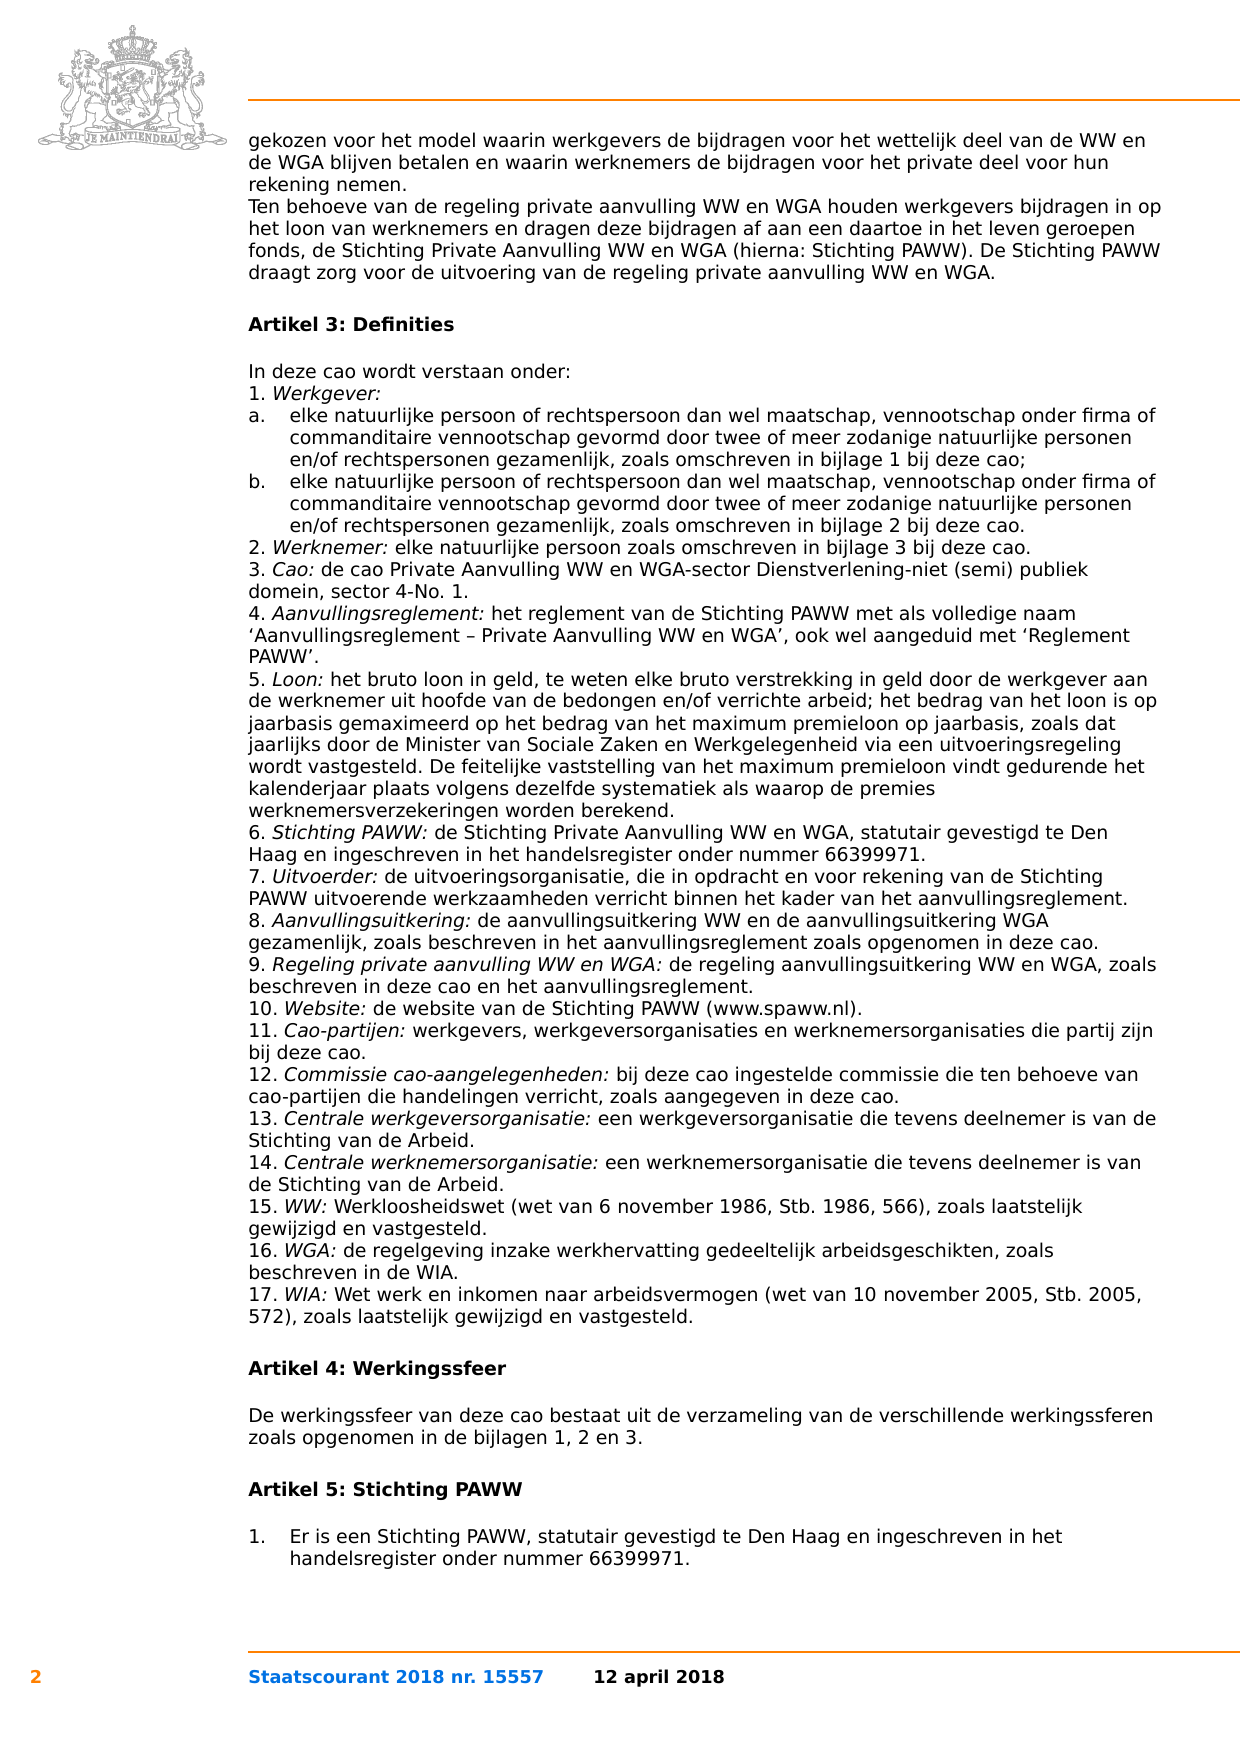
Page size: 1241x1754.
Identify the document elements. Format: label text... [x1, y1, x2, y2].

text 16. WGA: de regelgeving inzake werkhervatting gedeeltelijk arbeidsgeschikten, zoals beschreven in de WIA. [248, 1240, 1163, 1284]
picture [38, 25, 227, 150]
text In deze cao wordt verstaan onder: [248, 361, 1163, 383]
text 1. Werkgever: [248, 383, 1163, 405]
text 6. Stichting PAWW: de Stichting Private Aanvulling WW en WGA, statutair gevestigd te Den Haag en ingeschreven in het handelsregister onder nummer 66399971. [248, 822, 1163, 866]
text De werkingssfeer van deze cao bestaat uit de verzameling van de verschillende werkingssferen zoals opgenomen in de bijlagen 1, 2 en 3. [248, 1405, 1163, 1449]
text b. elke natuurlijke persoon of rechtspersoon dan wel maatschap, vennootschap onder firma of commanditaire vennootschap gevormd door twee of meer zodanige natuurlijke personen en/of rechtspersonen gezamenlijk, zoals omschreven in bijlage 2 bij deze cao. [248, 471, 1163, 537]
text 3. Cao: de cao Private Aanvulling WW en WGA-sector Dienstverlening-niet (semi) publiek domein, sector 4-No. 1. [248, 558, 1163, 602]
text 12. Commissie cao-aangelegenheden: bij deze cao ingestelde commissie die ten behoeve van cao-partijen die handelingen verricht, zoals aangegeven in deze cao. [248, 1064, 1163, 1108]
text 9. Regeling private aanvulling WW en WGA: de regeling aanvullingsuitkering WW en WGA, zoals beschreven in deze cao en het aanvullingsreglement. [248, 954, 1163, 998]
subtitle Artikel 3: Definities [248, 314, 1163, 336]
text 7. Uitvoerder: de uitvoeringsorganisatie, die in opdracht en voor rekening van de Stichting PAWW uitvoerende werkzaamheden verricht binnen het kader van het aanvullingsreglement. [248, 866, 1163, 910]
text gekozen voor het model waarin werkgevers de bijdragen voor het wettelijk deel van de WW en de WGA blijven betalen en waarin werknemers de bijdragen voor het private deel voor hun rekening nemen. [248, 130, 1163, 196]
text 13. Centrale werkgeversorganisatie: een werkgeversorganisatie die tevens deelnemer is van de Stichting van de Arbeid. [248, 1108, 1163, 1152]
text 8. Aanvullingsuitkering: de aanvullingsuitkering WW en de aanvullingsuitkering WGA gezamenlijk, zoals beschreven in het aanvullingsreglement zoals opgenomen in deze cao. [248, 910, 1163, 954]
text 10. Website: de website van de Stichting PAWW (www.spaww.nl). [248, 998, 1163, 1020]
text 11. Cao-partijen: werkgevers, werkgeversorganisaties en werknemersorganisaties die partij zijn bij deze cao. [248, 1020, 1163, 1064]
text 4. Aanvullingsreglement: het reglement van de Stichting PAWW met als volledige naam ‘Aanvullingsreglement – Private Aanvulling WW en WGA’, ook wel aangeduid met ‘Reglement PAWW’. [248, 602, 1163, 668]
text 2. Werknemer: elke natuurlijke persoon zoals omschreven in bijlage 3 bij deze cao. [248, 537, 1163, 558]
text 14. Centrale werknemersorganisatie: een werknemersorganisatie die tevens deelnemer is van de Stichting van de Arbeid. [248, 1152, 1163, 1196]
text 1. Er is een Stichting PAWW, statutair gevestigd te Den Haag en ingeschreven in het handelsregister onder nummer 66399971. [248, 1526, 1163, 1570]
text 17. WIA: Wet werk en inkomen naar arbeidsvermogen (wet van 10 november 2005, Stb. 2005, 572), zoals laatstelijk gewijzigd en vastgesteld. [248, 1284, 1163, 1328]
subtitle Artikel 5: Stichting PAWW [248, 1479, 1163, 1501]
text 15. WW: Werkloosheidswet (wet van 6 november 1986, Stb. 1986, 566), zoals laatstelijk gewijzigd en vastgesteld. [248, 1196, 1163, 1240]
text 5. Loon: het bruto loon in geld, te weten elke bruto verstrekking in geld door de werkgever aan de werknemer uit hoofde van de bedongen en/of verrichte arbeid; het bedrag van het loon is op jaarbasis gemaximeerd op het bedrag van het maximum premieloon op jaarbasis, zoals dat jaarlijks door de Minister van Sociale Zaken en Werkgelegenheid via een uitvoeringsregeling wordt vastgesteld. De feitelijke vaststelling van het maximum premieloon vindt gedurende het kalenderjaar plaats volgens dezelfde systematiek als waarop de premies werknemersverzekeringen worden berekend. [248, 668, 1163, 822]
text a. elke natuurlijke persoon of rechtspersoon dan wel maatschap, vennootschap onder firma of commanditaire vennootschap gevormd door twee of meer zodanige natuurlijke personen en/of rechtspersonen gezamenlijk, zoals omschreven in bijlage 1 bij deze cao; [248, 405, 1163, 471]
text Ten behoeve van de regeling private aanvulling WW en WGA houden werkgevers bijdragen in op het loon van werknemers en dragen deze bijdragen af aan een daartoe in het leven geroepen fonds, de Stichting Private Aanvulling WW en WGA (hierna: Stichting PAWW). De Stichting PAWW draagt zorg voor de uitvoering van de regeling private aanvulling WW en WGA. [248, 196, 1163, 284]
subtitle Artikel 4: Werkingssfeer [248, 1358, 1163, 1380]
